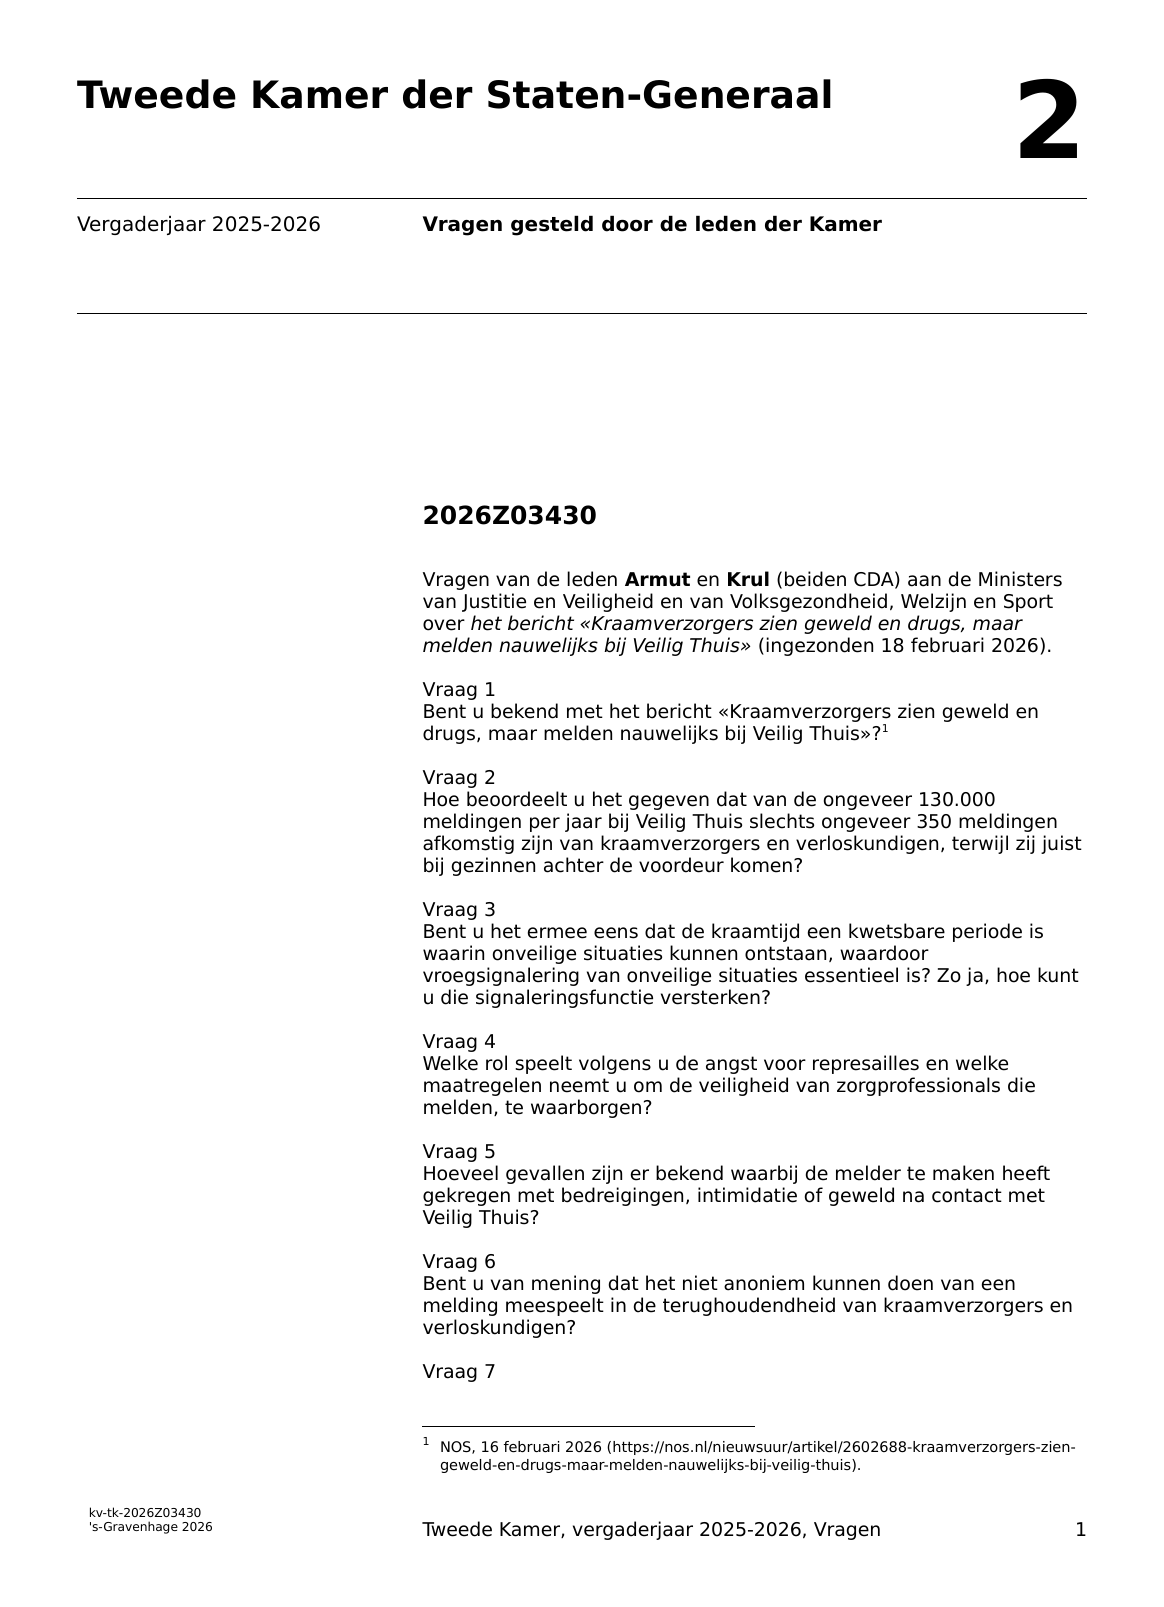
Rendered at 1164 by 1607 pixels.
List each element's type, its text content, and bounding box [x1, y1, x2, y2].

text kv-tk-2026Z03430 [88, 1506, 323, 1520]
table_header Tweede Kamer der Staten-Generaal [77, 59, 886, 198]
text Vraag 2 [422, 767, 1087, 789]
text Vraag 3 [422, 899, 1087, 921]
text Bent u bekend met het bericht «Kraamverzorgers zien geweld en drugs, maar melden nauwelijks bij Veilig Thuis»? [422, 701, 1087, 745]
text Hoe beoordeelt u het gegeven dat van de ongeveer 130.000 meldingen per jaar bij Veilig Thuis slechts ongeveer 350 meldingen afkomstig zijn van kraamverzorgers en verloskundigen, terwijl zij juist bij gezinnen achter de voordeur komen? [422, 789, 1087, 877]
text Vraag 5 [422, 1141, 1087, 1163]
text Bent u het ermee eens dat de kraamtijd een kwetsbare periode is waarin onveilige situaties kunnen ontstaan, waardoor vroegsignalering van onveilige situaties essentieel is? Zo ja, hoe kunt u die signaleringsfunctie versterken? [422, 921, 1087, 1009]
text Bent u van mening dat het niet anoniem kunnen doen van een melding meespeelt in de terughoudendheid van kraamverzorgers en verloskundigen? [422, 1273, 1087, 1339]
table_cell Vergaderjaar 2025-2026 [77, 199, 422, 313]
text Vragen van de leden Armut en Krul (beiden CDA) aan de Ministers van Justitie en Veiligheid en van Volksgezondheid, Welzijn en Sport over het bericht «Kraamverzorgers zien geweld en drugs, maar melden nauwelijks bij Veilig Thuis» (ingezonden 18 februari 2026). [422, 569, 1087, 657]
text Welke rol speelt volgens u de angst voor represailles en welke maatregelen neemt u om de veiligheid van zorgprofessionals die melden, te waarborgen? [422, 1053, 1087, 1119]
text 2026Z03430 [422, 501, 1087, 531]
text NOS, 16 februari 2026 (https://nos.nl/nieuwsuur/artikel/2602688-kraamverzorgers-zien-geweld-en-drugs-maar-melden-nauwelijks-bij-veilig-thuis). [422, 1435, 1087, 1474]
text Vraag 4 [422, 1031, 1087, 1053]
text Vraag 7 [422, 1361, 1087, 1383]
table_cell Vragen gesteld door de leden der Kamer [422, 199, 1087, 313]
text Vraag 6 [422, 1251, 1087, 1273]
text 's-Gravenhage 2026 [88, 1520, 323, 1534]
table_header 2 [886, 59, 1087, 198]
text Hoeveel gevallen zijn er bekend waarbij de melder te maken heeft gekregen met bedreigingen, intimidatie of geweld na contact met Veilig Thuis? [422, 1163, 1087, 1229]
text Vraag 1 [422, 679, 1087, 701]
